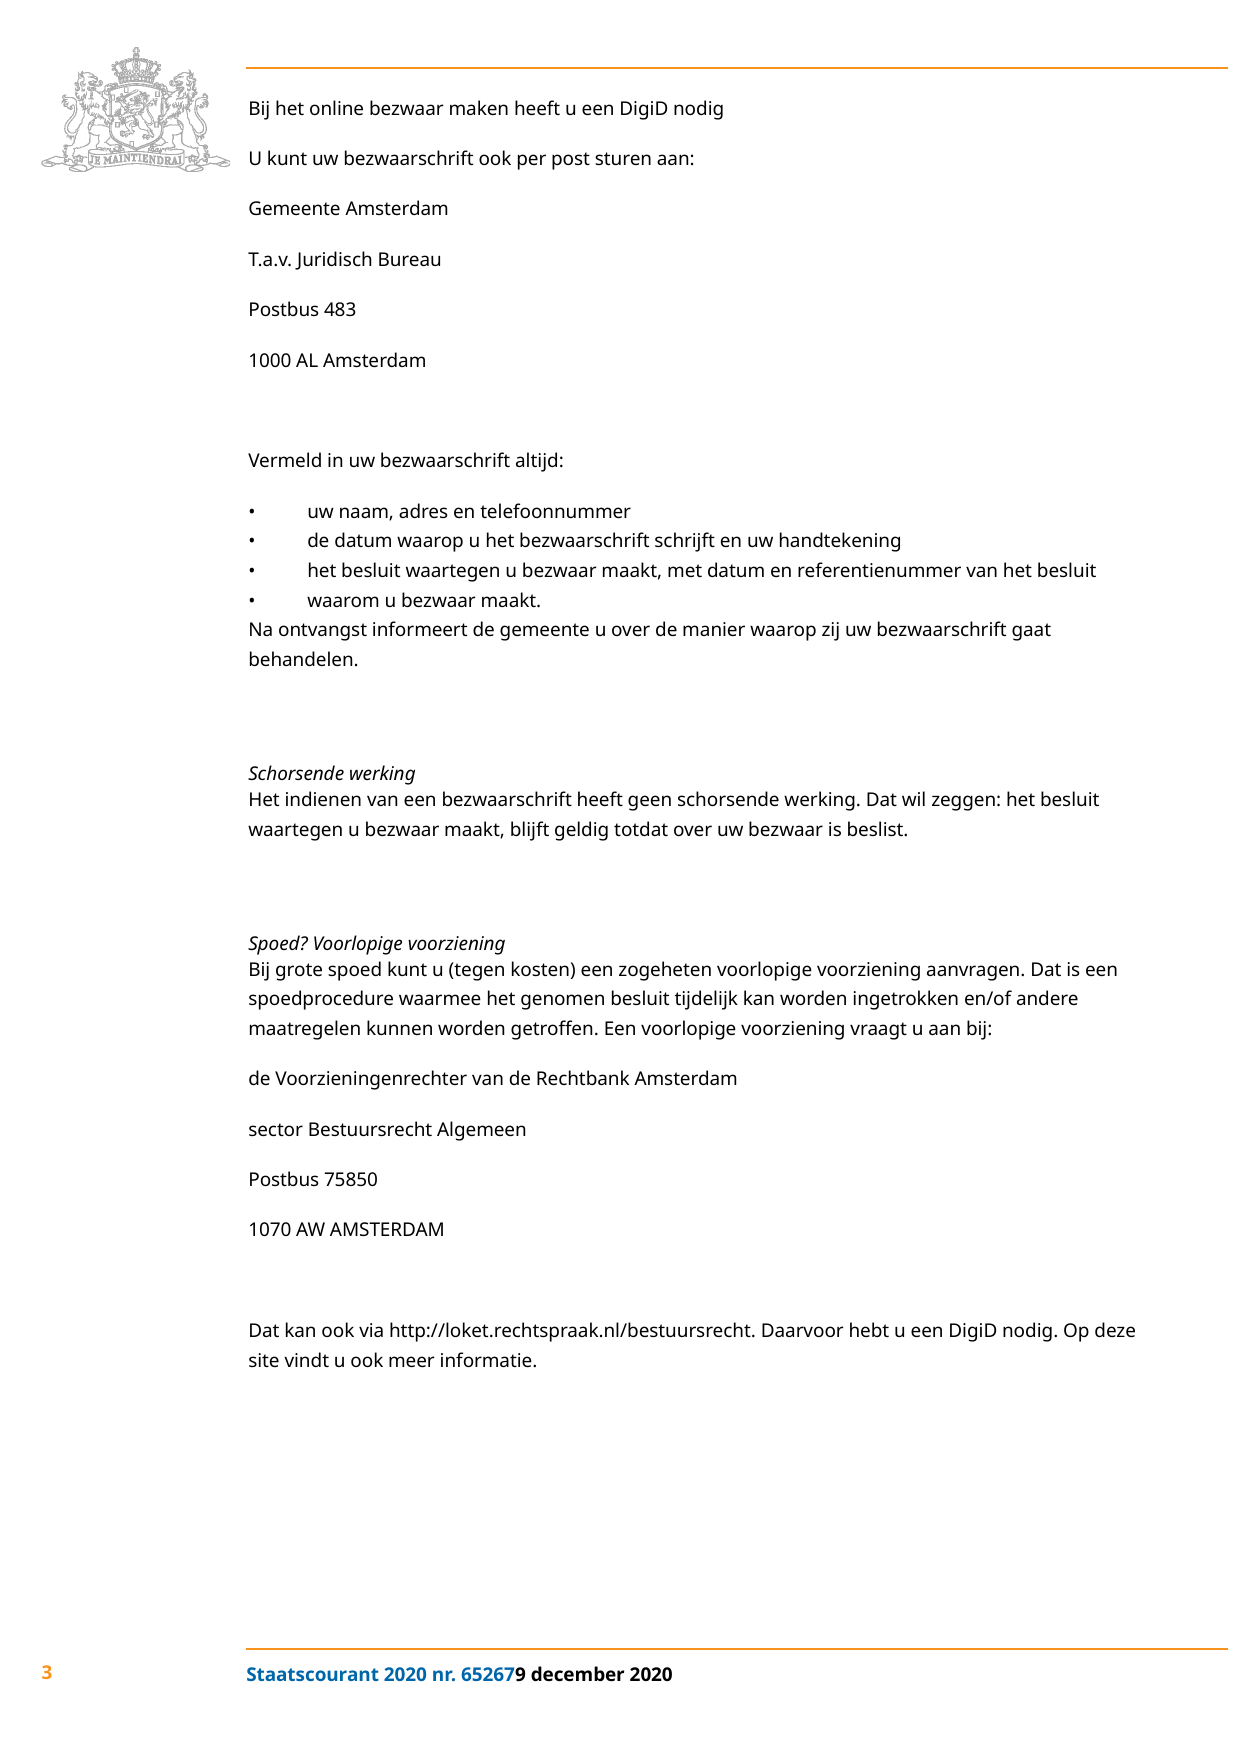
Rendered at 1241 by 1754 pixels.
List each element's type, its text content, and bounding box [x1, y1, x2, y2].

list het besluit waartegen u bezwaar maakt, met datum en referentienummer van het besluit [248, 557, 1152, 583]
list waarom u bezwaar maakt. [248, 587, 1152, 613]
text Bij het online bezwaar maken heeft u een DigiD nodig [248, 95, 1152, 121]
text Na ontvangst informeert de gemeente u over de manier waarop zij uw bezwaarschrift gaat behandelen. [248, 616, 1152, 672]
text Vermeld in uw bezwaarschrift altijd: [248, 448, 1152, 473]
text de Voorzieningenrechter van de Rechtbank Amsterdam [248, 1065, 1152, 1091]
text Postbus 75850 [248, 1166, 1152, 1192]
text Bij grote spoed kunt u (tegen kosten) een zogeheten voorlopige voorziening aanvragen. Dat is een spoedprocedure waarmee het genomen besluit tijdelijk kan worden ingetrokken en/of andere maatregelen kunnen worden getroffen. Een voorlopige voorziening vraagt u aan bij: [248, 956, 1152, 1041]
list de datum waarop u het bezwaarschrift schrijft en uw handtekening [248, 528, 1152, 553]
text Spoed? Voorlopige voorziening [248, 930, 1152, 956]
text 1070 AW AMSTERDAM [248, 1217, 1152, 1242]
text U kunt uw bezwaarschrift ook per post sturen aan: [248, 145, 1152, 171]
text sector Bestuursrecht Algemeen [248, 1116, 1152, 1142]
text Postbus 483 [248, 296, 1152, 322]
text Het indienen van een bezwaarschrift heeft geen schorsende werking. Dat wil zeggen: het besluit waartegen u bezwaar maakt, blijft geldig totdat over uw bezwaar is beslist. [248, 786, 1152, 841]
text Schorsende werking [248, 760, 1152, 786]
text Gemeente Amsterdam [248, 196, 1152, 221]
text Dat kan ook via http://loket.rechtspraak.nl/bestuursrecht. Daarvoor hebt u een DigiD nodig. Op deze site vindt u ook meer informatie. [248, 1317, 1152, 1373]
picture [41, 47, 231, 172]
text T.a.v. Juridisch Bureau [248, 246, 1152, 272]
text 1000 AL Amsterdam [248, 347, 1152, 373]
list uw naam, adres en telefoonnummer [248, 498, 1152, 524]
